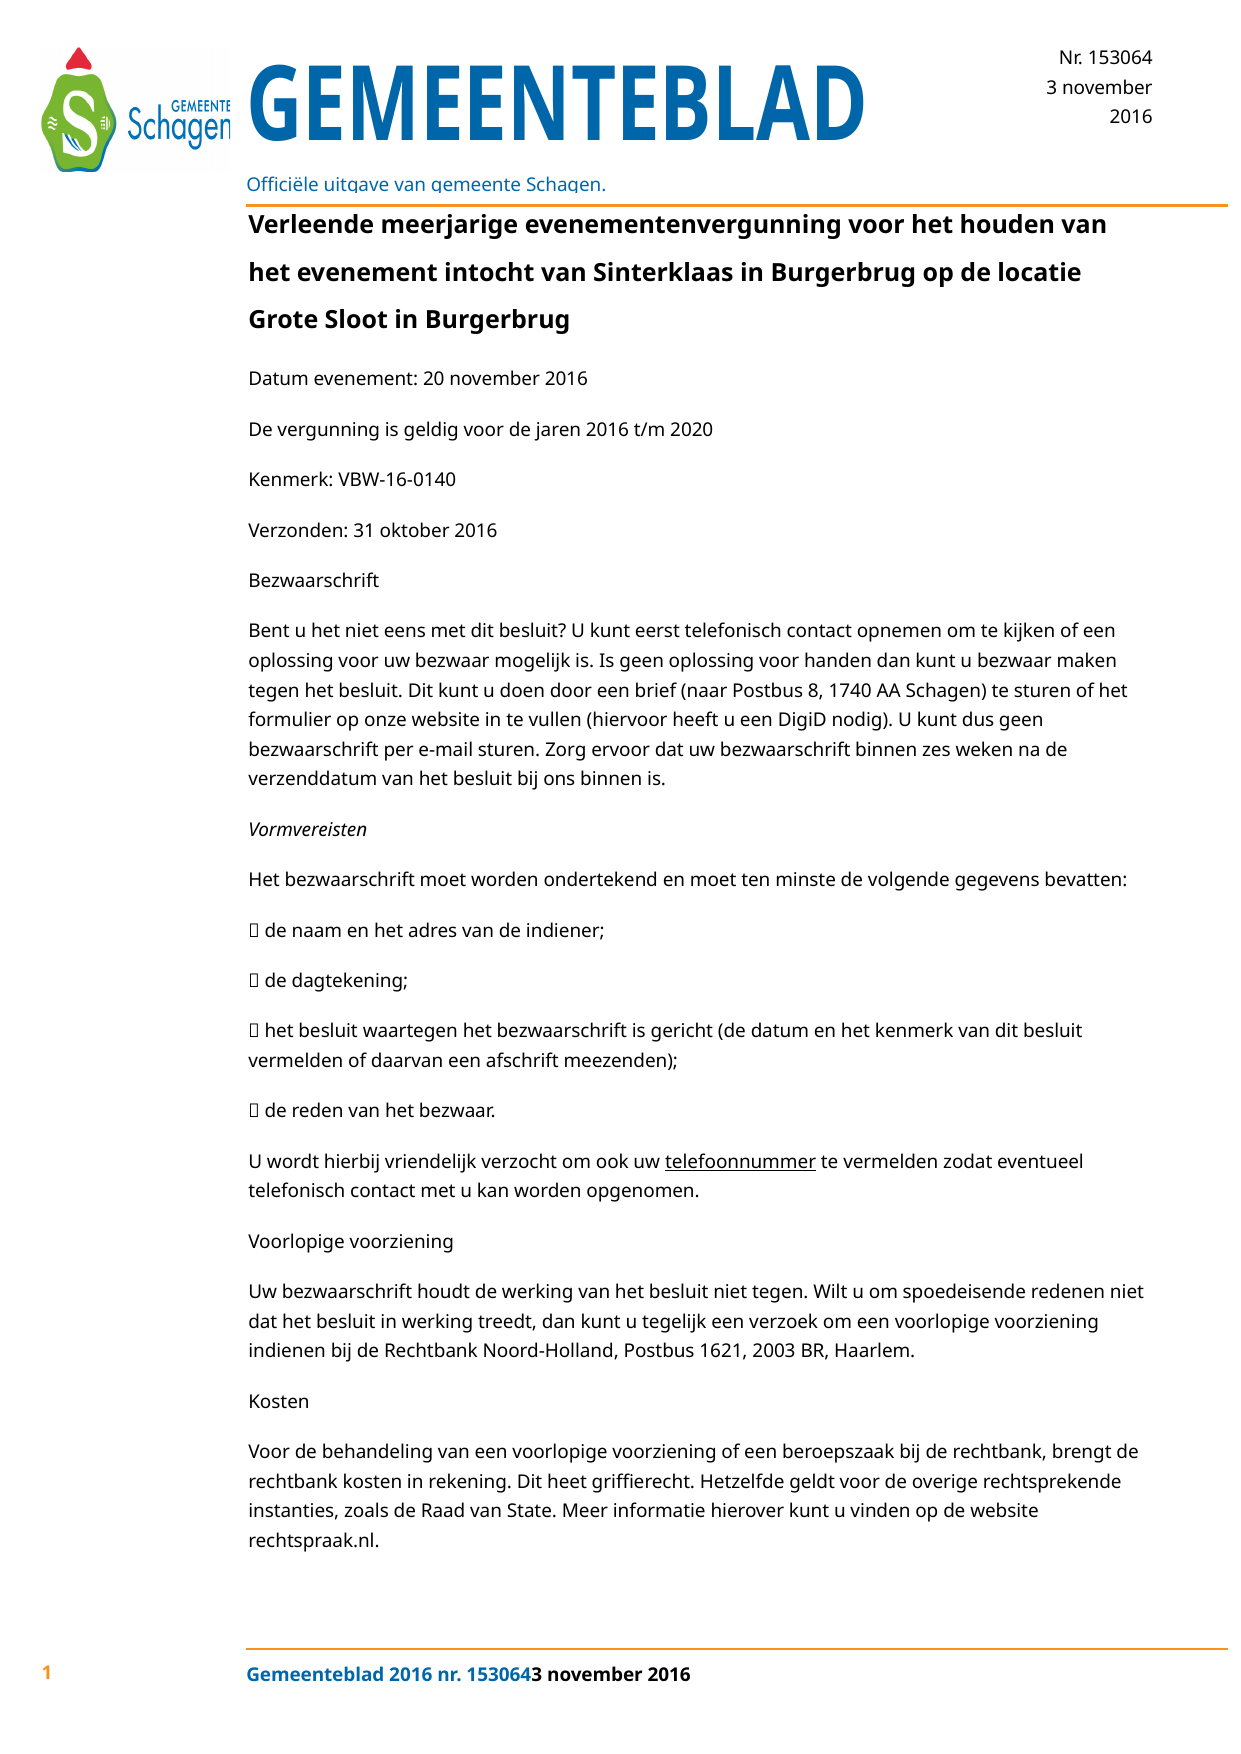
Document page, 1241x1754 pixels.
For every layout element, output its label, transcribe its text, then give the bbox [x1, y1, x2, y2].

text De vergunning is geldig voor de jaren 2016 t/m 2020 [248, 416, 1152, 442]
text Voorlopige voorziening [248, 1228, 1152, 1254]
text Het bezwaarschrift moet worden ondertekend en moet ten minste de volgende gegevens bevatten: [248, 866, 1152, 892]
text U wordt hierbij vriendelijk verzocht om ook uw telefoonnummer te vermelden zodat eventueel telefonisch contact met u kan worden opgenomen. [248, 1148, 1152, 1203]
text Vormvereisten [248, 816, 1152, 842]
picture [41, 47, 231, 172]
text  het besluit waartegen het bezwaarschrift is gericht (de datum en het kenmerk van dit besluit vermelden of daarvan een afschrift meezenden); [248, 1018, 1152, 1073]
text Uw bezwaarschrift houdt de werking van het besluit niet tegen. Wilt u om spoedeisende redenen niet dat het besluit in werking treedt, dan kunt u tegelijk een verzoek om een voorlopige voorziening indienen bij de Rechtbank Noord-Holland, Postbus 1621, 2003 BR, Haarlem. [248, 1278, 1152, 1363]
text Verleende meerjarige evenementenvergunning voor het houden van het evenement intocht van Sinterklaas in Burgerbrug op de locatie Grote Sloot in Burgerbrug [248, 207, 1152, 336]
text  de dagtekening; [248, 967, 1152, 993]
text  de reden van het bezwaar. [248, 1098, 1152, 1123]
text Kosten [248, 1388, 1152, 1414]
text Verzonden: 31 oktober 2016 [248, 517, 1152, 542]
text Kenmerk: VBW-16-0140 [248, 466, 1152, 492]
text Datum evenement: 20 november 2016 [248, 366, 1152, 391]
text  de naam en het adres van de indiener; [248, 917, 1152, 942]
text Bezwaarschrift [248, 567, 1152, 593]
text Voor de behandeling van een voorlopige voorziening of een beroepszaak bij de rechtbank, brengt de rechtbank kosten in rekening. Dit heet griffierecht. Hetzelfde geldt voor de overige rechtsprekende instanties, zoals de Raad van State. Meer informatie hierover kunt u vinden op de website rechtspraak.nl. [248, 1438, 1152, 1553]
text Bent u het niet eens met dit besluit? U kunt eerst telefonisch contact opnemen om te kijken of een oplossing voor uw bezwaar mogelijk is. Is geen oplossing voor handen dan kunt u bezwaar maken tegen het besluit. Dit kunt u doen door een brief (naar Postbus 8, 1740 AA Schagen) te sturen of het formulier op onze website in te vullen (hiervoor heeft u een DigiD nodig). U kunt dus geen bezwaarschrift per e-mail sturen. Zorg ervoor dat uw bezwaarschrift binnen zes weken na de verzenddatum van het besluit bij ons binnen is. [248, 618, 1152, 791]
